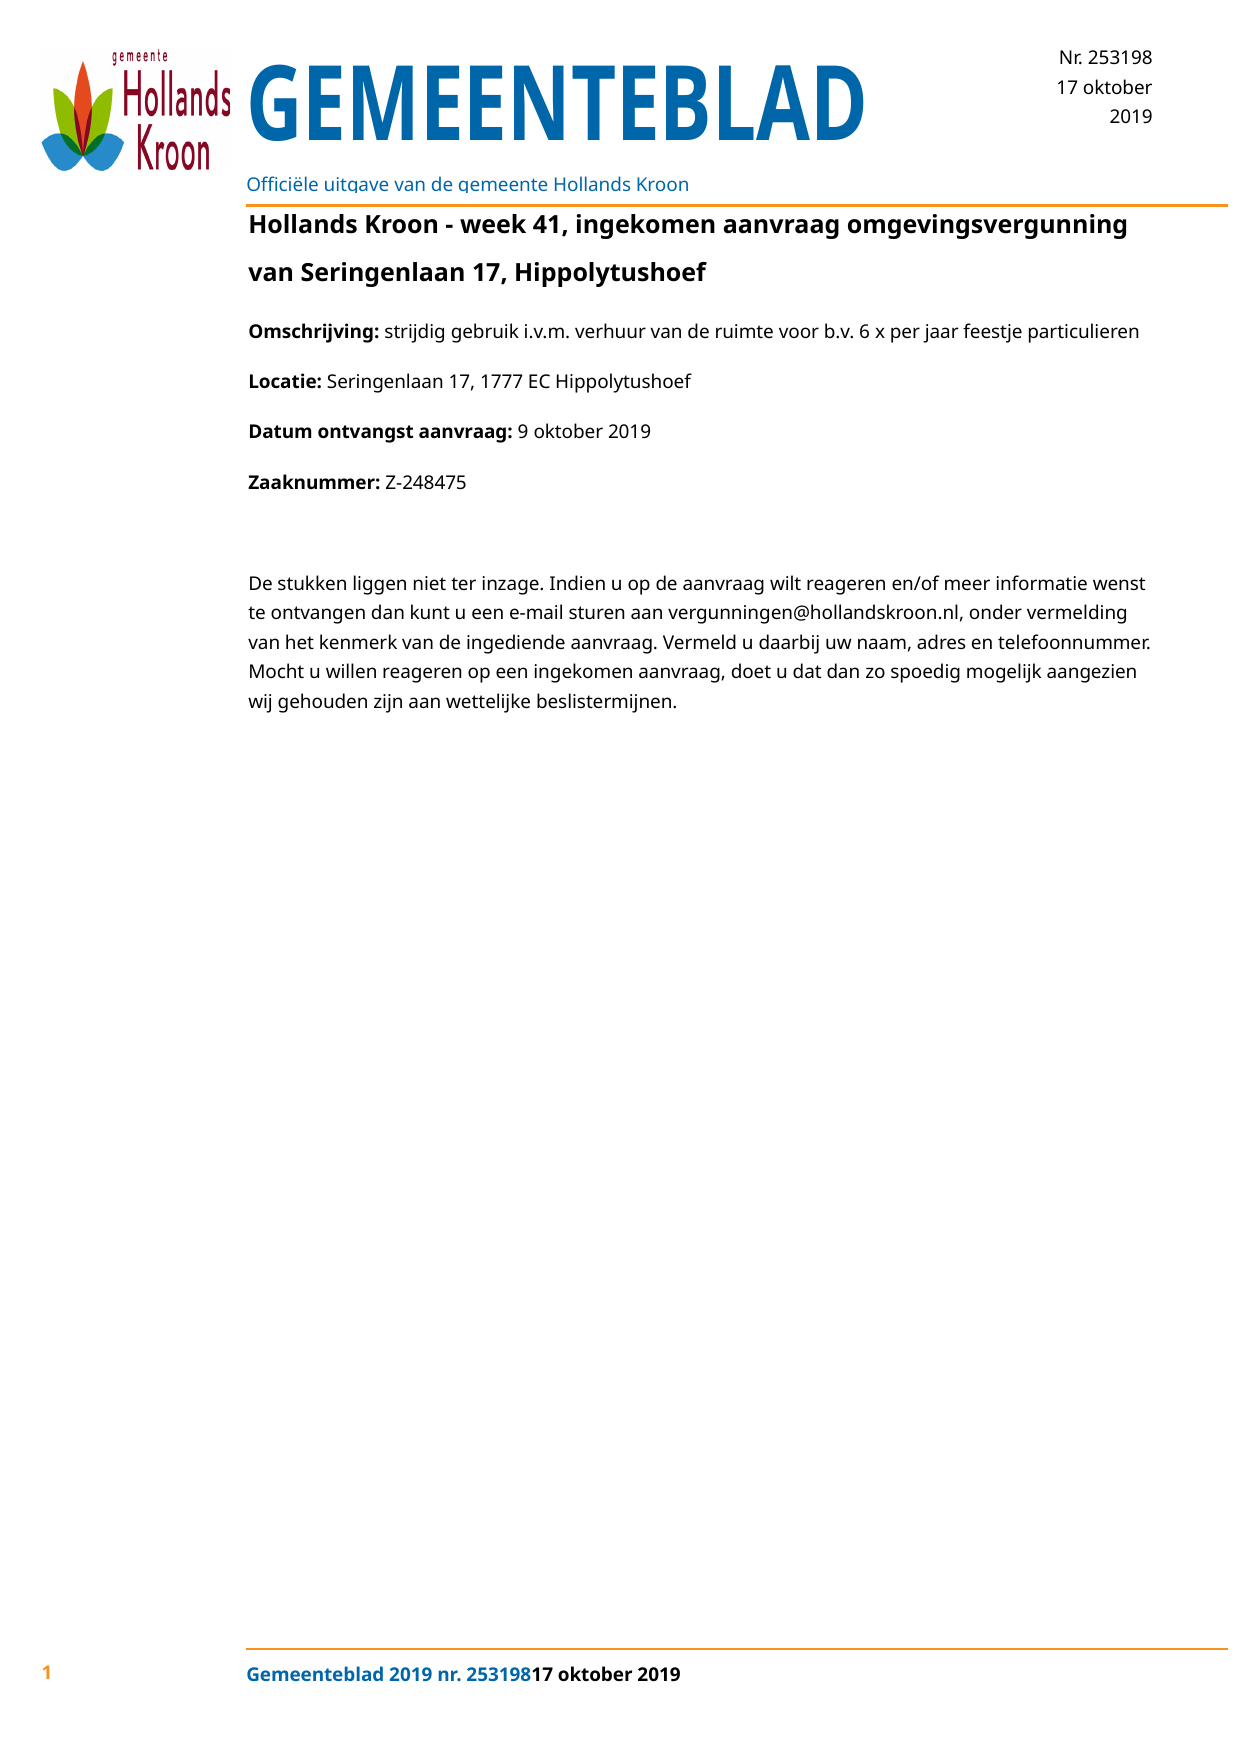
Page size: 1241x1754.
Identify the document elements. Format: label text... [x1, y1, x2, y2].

text Locatie: Seringenlaan 17, 1777 EC Hippolytushoef [248, 368, 1152, 394]
text Datum ontvangst aanvraag: 9 oktober 2019 [248, 419, 1152, 444]
text De stukken liggen niet ter inzage. Indien u op de aanvraag wilt reageren en/of meer informatie wenst te ontvangen dan kunt u een e-mail sturen aan vergunningen@hollandskroon.nl, onder vermelding van het kenmerk van de ingediende aanvraag. Vermeld u daarbij uw naam, adres en telefoonnummer. Mocht u willen reageren op een ingekomen aanvraag, doet u dat dan zo spoedig mogelijk aangezien wij gehouden zijn aan wettelijke beslistermijnen. [248, 570, 1152, 714]
text Hollands Kroon - week 41, ingekomen aanvraag omgevingsvergunning van Seringenlaan 17, Hippolytushoef [248, 207, 1152, 288]
text Zaaknummer: Z-248475 [248, 469, 1152, 495]
text Omschrijving: strijdig gebruik i.v.m. verhuur van de ruimte voor b.v. 6 x per jaar feestje particulieren [248, 318, 1152, 344]
picture [41, 47, 231, 172]
